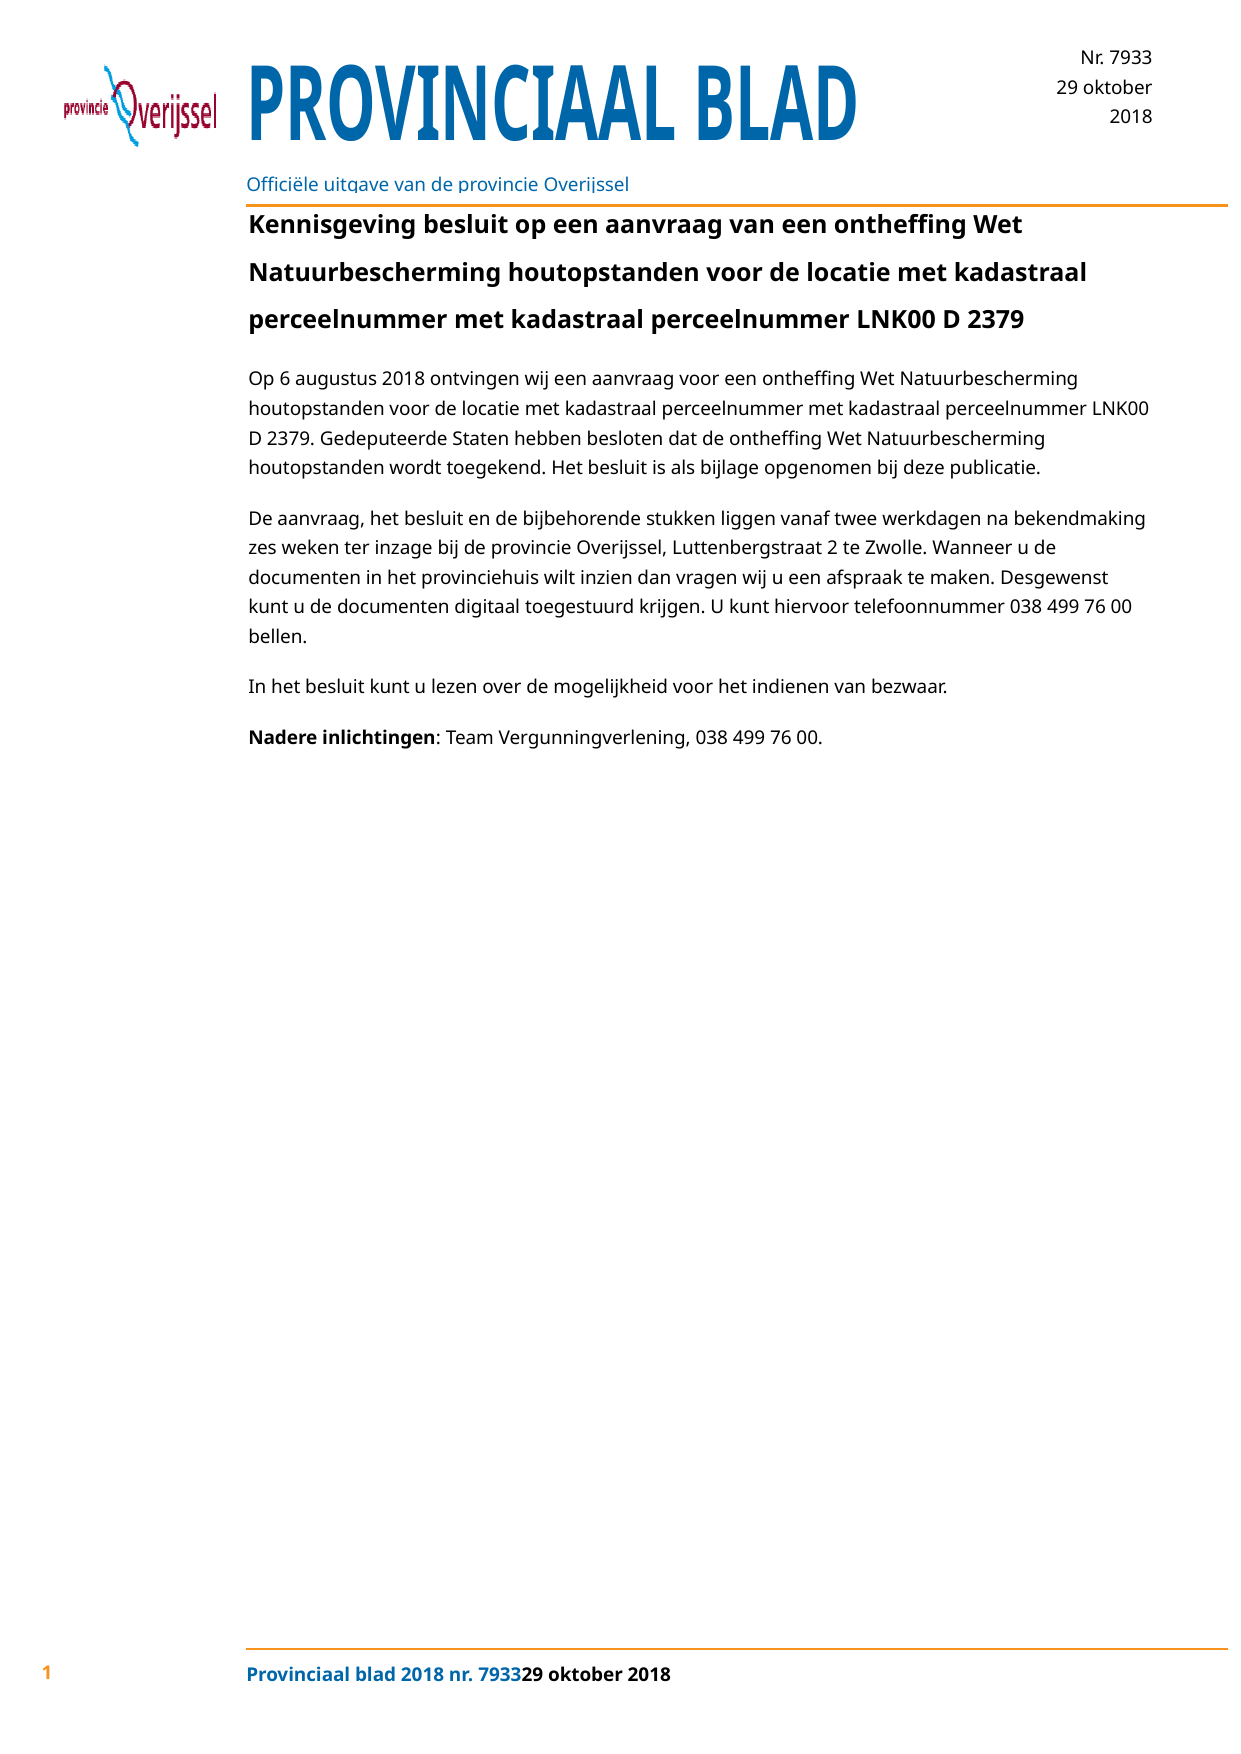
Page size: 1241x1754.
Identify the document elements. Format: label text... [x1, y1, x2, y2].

picture [41, 47, 231, 172]
text In het besluit kunt u lezen over de mogelijkheid voor het indienen van bezwaar. [248, 673, 1152, 699]
text Kennisgeving besluit op een aanvraag van een ontheffing Wet Natuurbescherming houtopstanden voor de locatie met kadastraal perceelnummer met kadastraal perceelnummer LNK00 D 2379 [248, 207, 1152, 336]
text Nadere inlichtingen: Team Vergunningverlening, 038 499 76 00. [248, 724, 1152, 749]
text Op 6 augustus 2018 ontvingen wij een aanvraag voor een ontheffing Wet Natuurbescherming houtopstanden voor de locatie met kadastraal perceelnummer met kadastraal perceelnummer LNK00 D 2379. Gedeputeerde Staten hebben besloten dat de ontheffing Wet Natuurbescherming houtopstanden wordt toegekend. Het besluit is als bijlage opgenomen bij deze publicatie. [248, 366, 1152, 480]
text De aanvraag, het besluit en de bijbehorende stukken liggen vanaf twee werkdagen na bekendmaking zes weken ter inzage bij de provincie Overijssel, Luttenbergstraat 2 te Zwolle. Wanneer u de documenten in het provinciehuis wilt inzien dan vragen wij u een afspraak te maken. Desgewenst kunt u de documenten digitaal toegestuurd krijgen. U kunt hiervoor telefoonnummer 038 499 76 00 bellen. [248, 505, 1152, 649]
